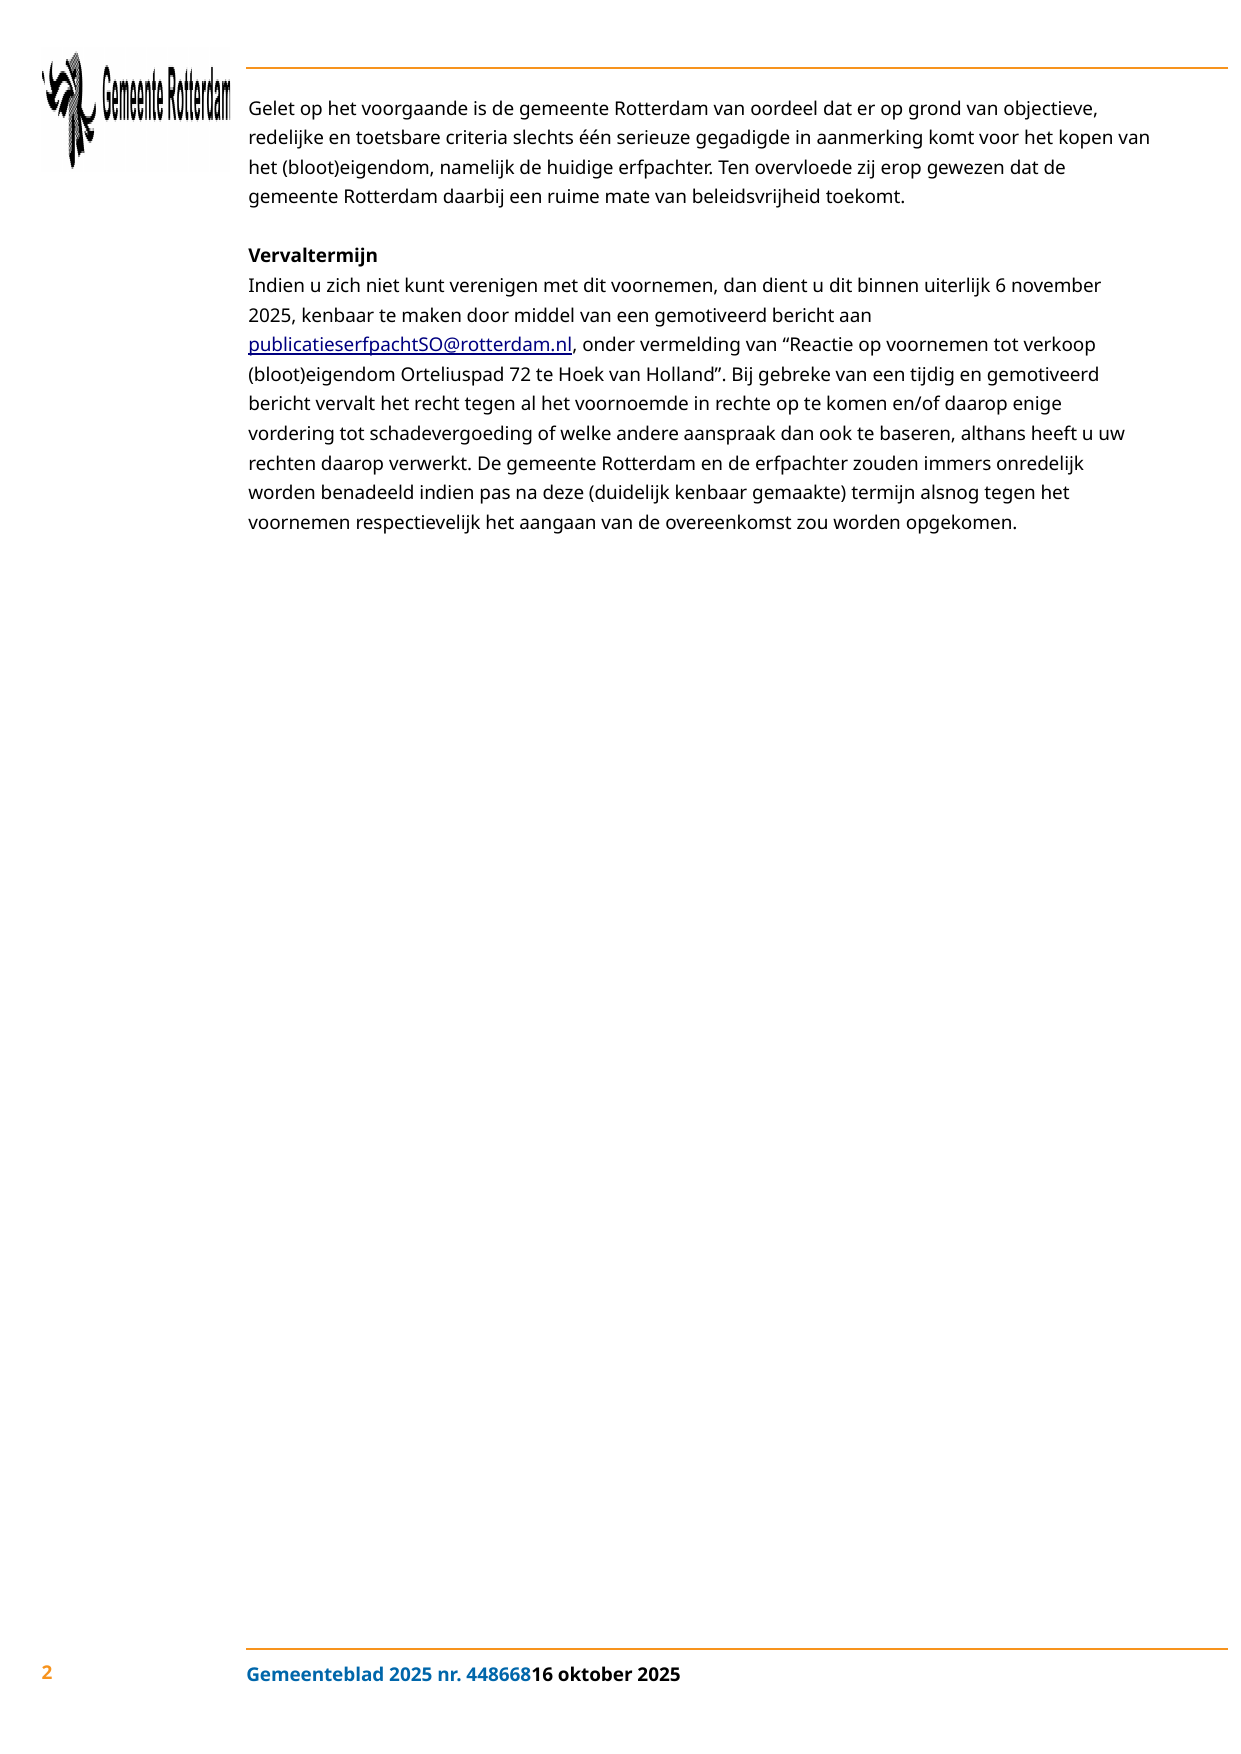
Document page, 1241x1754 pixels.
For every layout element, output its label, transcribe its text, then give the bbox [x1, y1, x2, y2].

text Indien u zich niet kunt verenigen met dit voornemen, dan dient u dit binnen uiterlijk 6 november 2025, kenbaar te maken door middel van een gemotiveerd bericht aan publicatieserfpachtSO@rotterdam.nl, onder vermelding van “Reactie op voornemen tot verkoop (bloot)eigendom Orteliuspad 72 te Hoek van Holland”. Bij gebreke van een tijdig en gemotiveerd bericht vervalt het recht tegen al het voornoemde in rechte op te komen en/of daarop enige vordering tot schadevergoeding of welke andere aanspraak dan ook te baseren, althans heeft u uw rechten daarop verwerkt. De gemeente Rotterdam en de erfpachter zouden immers onredelijk worden benadeeld indien pas na deze (duidelijk kenbaar gemaakte) termijn alsnog tegen het voornemen respectievelijk het aangaan van de overeenkomst zou worden opgekomen. [248, 272, 1152, 535]
text Gelet op het voorgaande is de gemeente Rotterdam van oordeel dat er op grond van objectieve, redelijke en toetsbare criteria slechts één serieuze gegadigde in aanmerking komt voor het kopen van het (bloot)eigendom, namelijk de huidige erfpachter. Ten overvloede zij erop gewezen dat de gemeente Rotterdam daarbij een ruime mate van beleidsvrijheid toekomt. [248, 95, 1152, 209]
text Vervaltermijn [248, 243, 1152, 268]
picture [41, 47, 231, 172]
